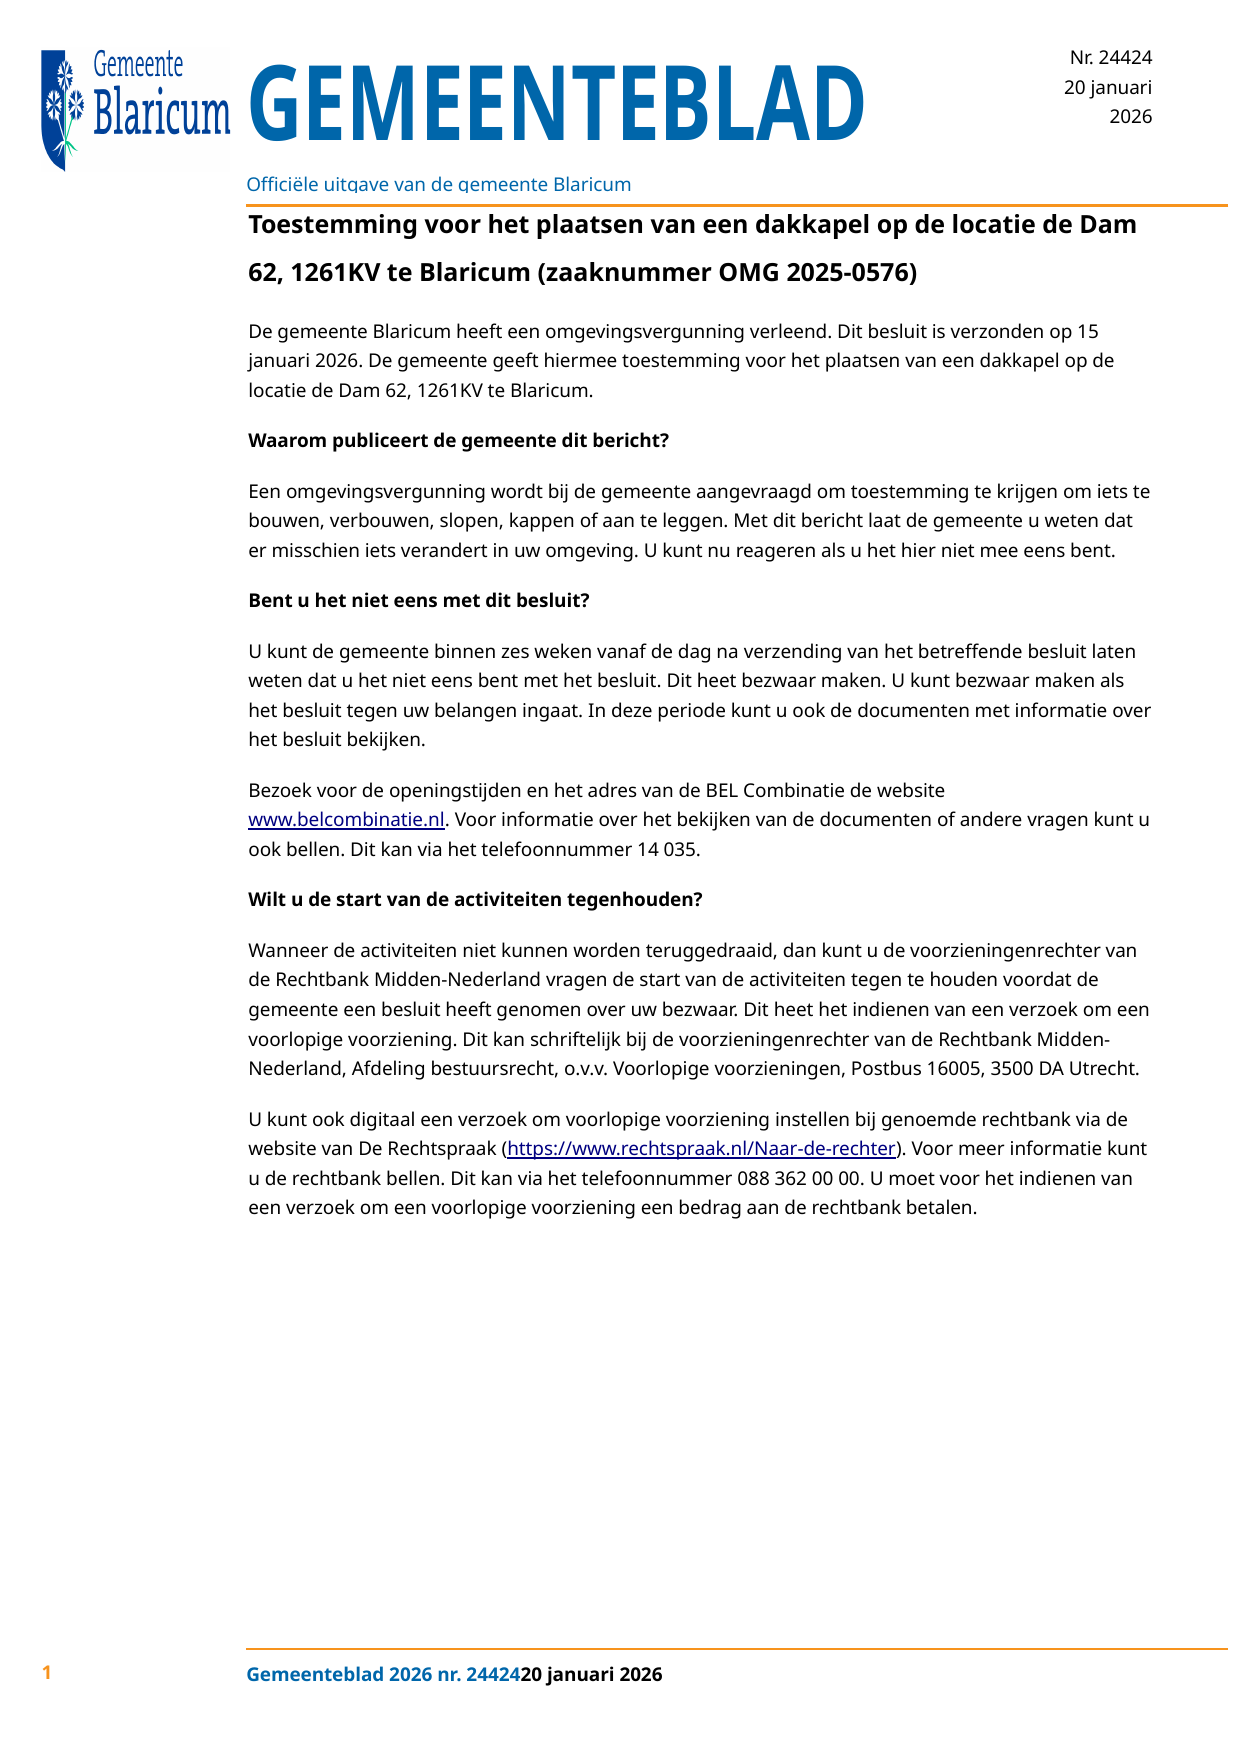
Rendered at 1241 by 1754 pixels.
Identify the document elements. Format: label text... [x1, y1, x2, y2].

text Toestemming voor het plaatsen van een dakkapel op de locatie de Dam 62, 1261KV te Blaricum (zaaknummer OMG 2025-0576) [248, 207, 1152, 288]
text U kunt de gemeente binnen zes weken vanaf de dag na verzending van het betreffende besluit laten weten dat u het niet eens bent met het besluit. Dit heet bezwaar maken. U kunt bezwaar maken als het besluit tegen uw belangen ingaat. In deze periode kunt u ook de documenten met informatie over het besluit bekijken. [248, 638, 1152, 752]
text Wanneer de activiteiten niet kunnen worden teruggedraaid, dan kunt u de voorzieningenrechter van de Rechtbank Midden-Nederland vragen de start van de activiteiten tegen te houden voordat de gemeente een besluit heeft genomen over uw bezwaar. Dit heet het indienen van een verzoek om een voorlopige voorziening. Dit kan schriftelijk bij de voorzieningenrechter van de Rechtbank Midden-Nederland, Afdeling bestuursrecht, o.v.v. Voorlopige voorzieningen, Postbus 16005, 3500 DA Utrecht. [248, 937, 1152, 1081]
text Een omgevingsvergunning wordt bij de gemeente aangevraagd om toestemming te krijgen om iets te bouwen, verbouwen, slopen, kappen of aan te leggen. Met dit bericht laat de gemeente u weten dat er misschien iets verandert in uw omgeving. U kunt nu reageren als u het hier niet mee eens bent. [248, 478, 1152, 563]
text U kunt ook digitaal een verzoek om voorlopige voorziening instellen bij genoemde rechtbank via de website van De Rechtspraak (https://www.rechtspraak.nl/Naar-de-rechter). Voor meer informatie kunt u de rechtbank bellen. Dit kan via het telefoonnummer 088 362 00 00. U moet voor het indienen van een verzoek om een voorlopige voorziening een bedrag aan de rechtbank betalen. [248, 1106, 1152, 1220]
text Bent u het niet eens met dit besluit? [248, 587, 1152, 613]
text De gemeente Blaricum heeft een omgevingsvergunning verleend. Dit besluit is verzonden op 15 januari 2026. De gemeente geeft hiermee toestemming voor het plaatsen van een dakkapel op de locatie de Dam 62, 1261KV te Blaricum. [248, 318, 1152, 403]
text Waarom publiceert de gemeente dit bericht? [248, 427, 1152, 453]
picture [41, 47, 231, 172]
text Wilt u de start van de activiteiten tegenhouden? [248, 887, 1152, 912]
text Bezoek voor de openingstijden en het adres van de BEL Combinatie de website www.belcombinatie.nl. Voor informatie over het bekijken van de documenten of andere vragen kunt u ook bellen. Dit kan via het telefoonnummer 14 035. [248, 777, 1152, 862]
